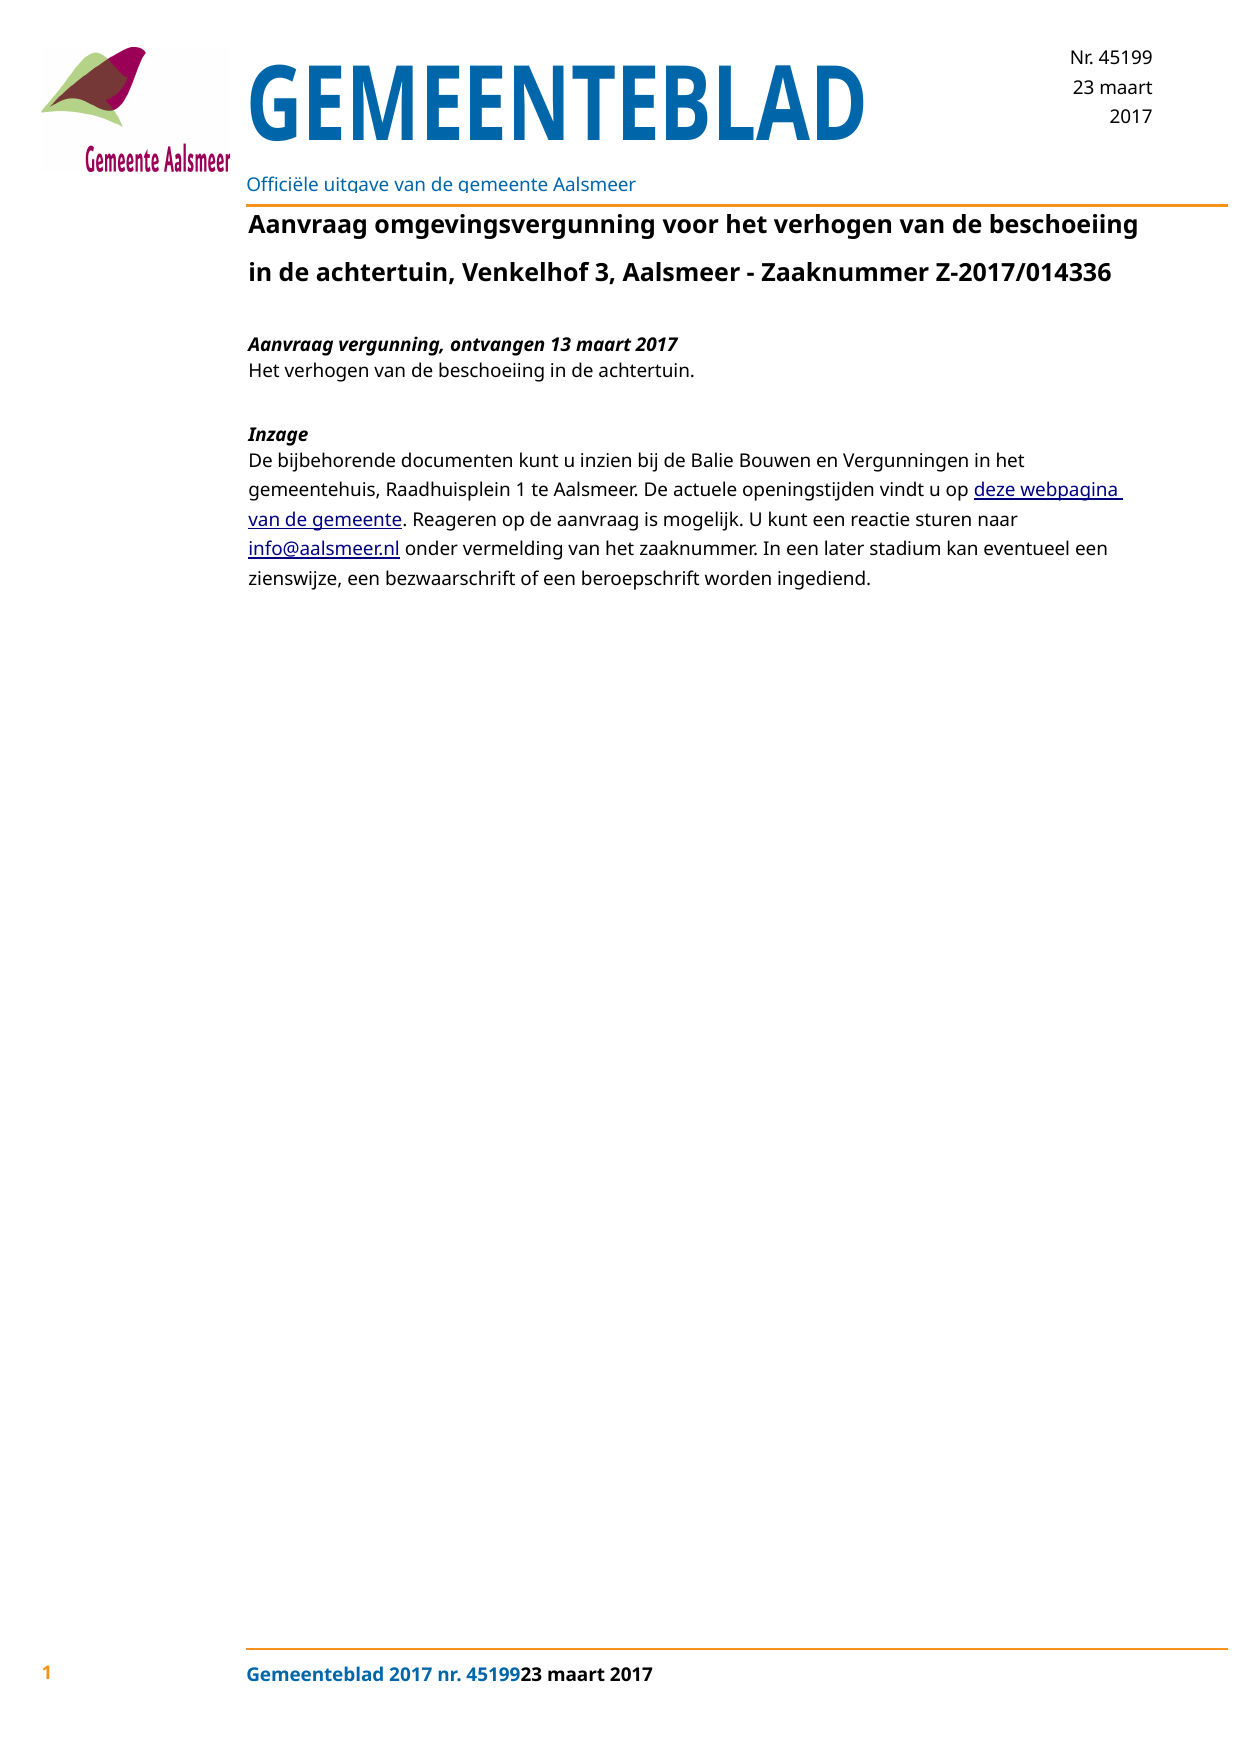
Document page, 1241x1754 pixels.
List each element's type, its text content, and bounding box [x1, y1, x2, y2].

text De bijbehorende documenten kunt u inzien bij de Balie Bouwen en Vergunningen in het gemeentehuis, Raadhuisplein 1 te Aalsmeer. De actuele openingstijden vindt u op deze webpagina van de gemeente. Reageren op de aanvraag is mogelijk. U kunt een reactie sturen naar info@aalsmeer.nl onder vermelding van het zaaknummer. In een later stadium kan eventueel een zienswijze, een bezwaarschrift of een beroepschrift worden ingediend. [248, 447, 1152, 591]
text Inzage [248, 421, 1152, 447]
text Het verhogen van de beschoeiing in de achtertuin. [248, 357, 1152, 383]
text Aanvraag vergunning, ontvangen 13 maart 2017 [248, 331, 1152, 357]
text ​ [248, 616, 1152, 641]
text Aanvraag omgevingsvergunning voor het verhogen van de beschoeiing in de achtertuin, Venkelhof 3, Aalsmeer - Zaaknummer Z-2017/014336 [248, 207, 1152, 288]
picture [41, 47, 231, 172]
